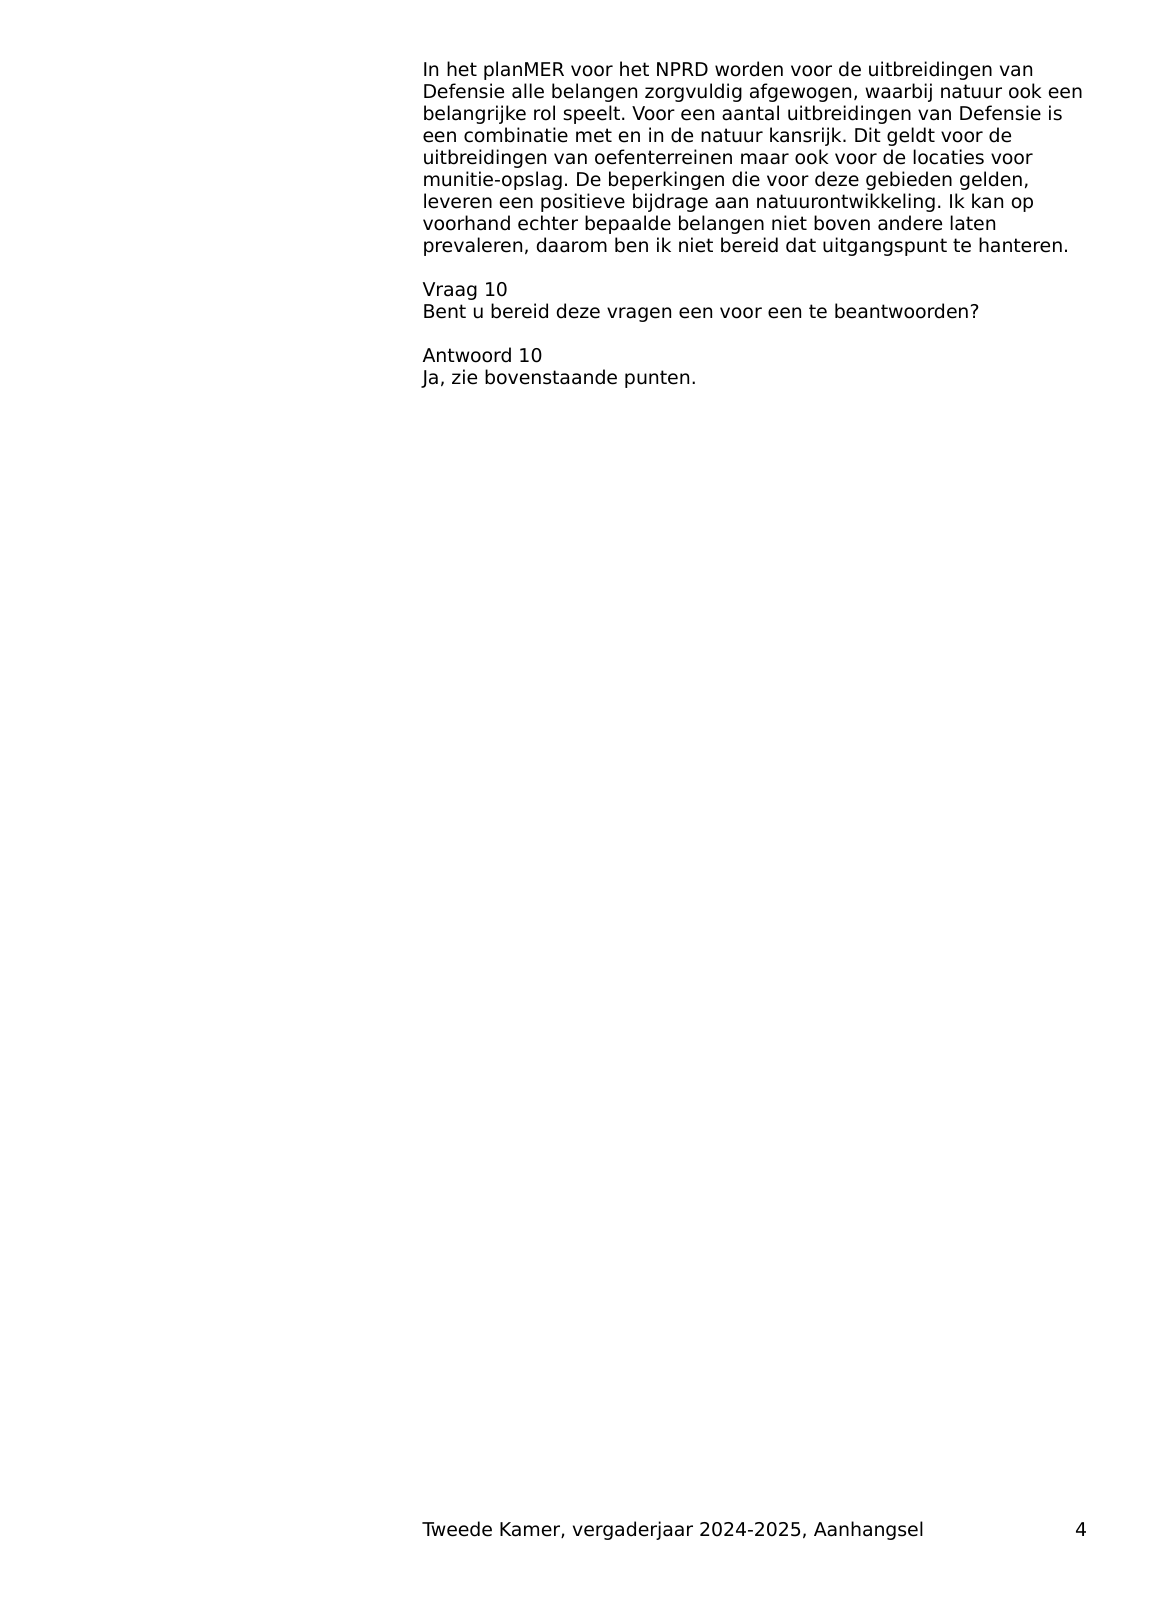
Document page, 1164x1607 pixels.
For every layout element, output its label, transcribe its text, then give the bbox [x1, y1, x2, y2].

text Vraag 10 [422, 279, 1087, 301]
text In het planMER voor het NPRD worden voor de uitbreidingen van Defensie alle belangen zorgvuldig afgewogen, waarbij natuur ook een belangrijke rol speelt. Voor een aantal uitbreidingen van Defensie is een combinatie met en in de natuur kansrijk. Dit geldt voor de uitbreidingen van oefenterreinen maar ook voor de locaties voor munitie-opslag. De beperkingen die voor deze gebieden gelden, leveren een positieve bijdrage aan natuurontwikkeling. Ik kan op voorhand echter bepaalde belangen niet boven andere laten prevaleren, daarom ben ik niet bereid dat uitgangspunt te hanteren. [422, 59, 1087, 257]
text Bent u bereid deze vragen een voor een te beantwoorden? [422, 301, 1087, 323]
text Antwoord 10 [422, 345, 1087, 367]
text Ja, zie bovenstaande punten. [422, 367, 1087, 389]
